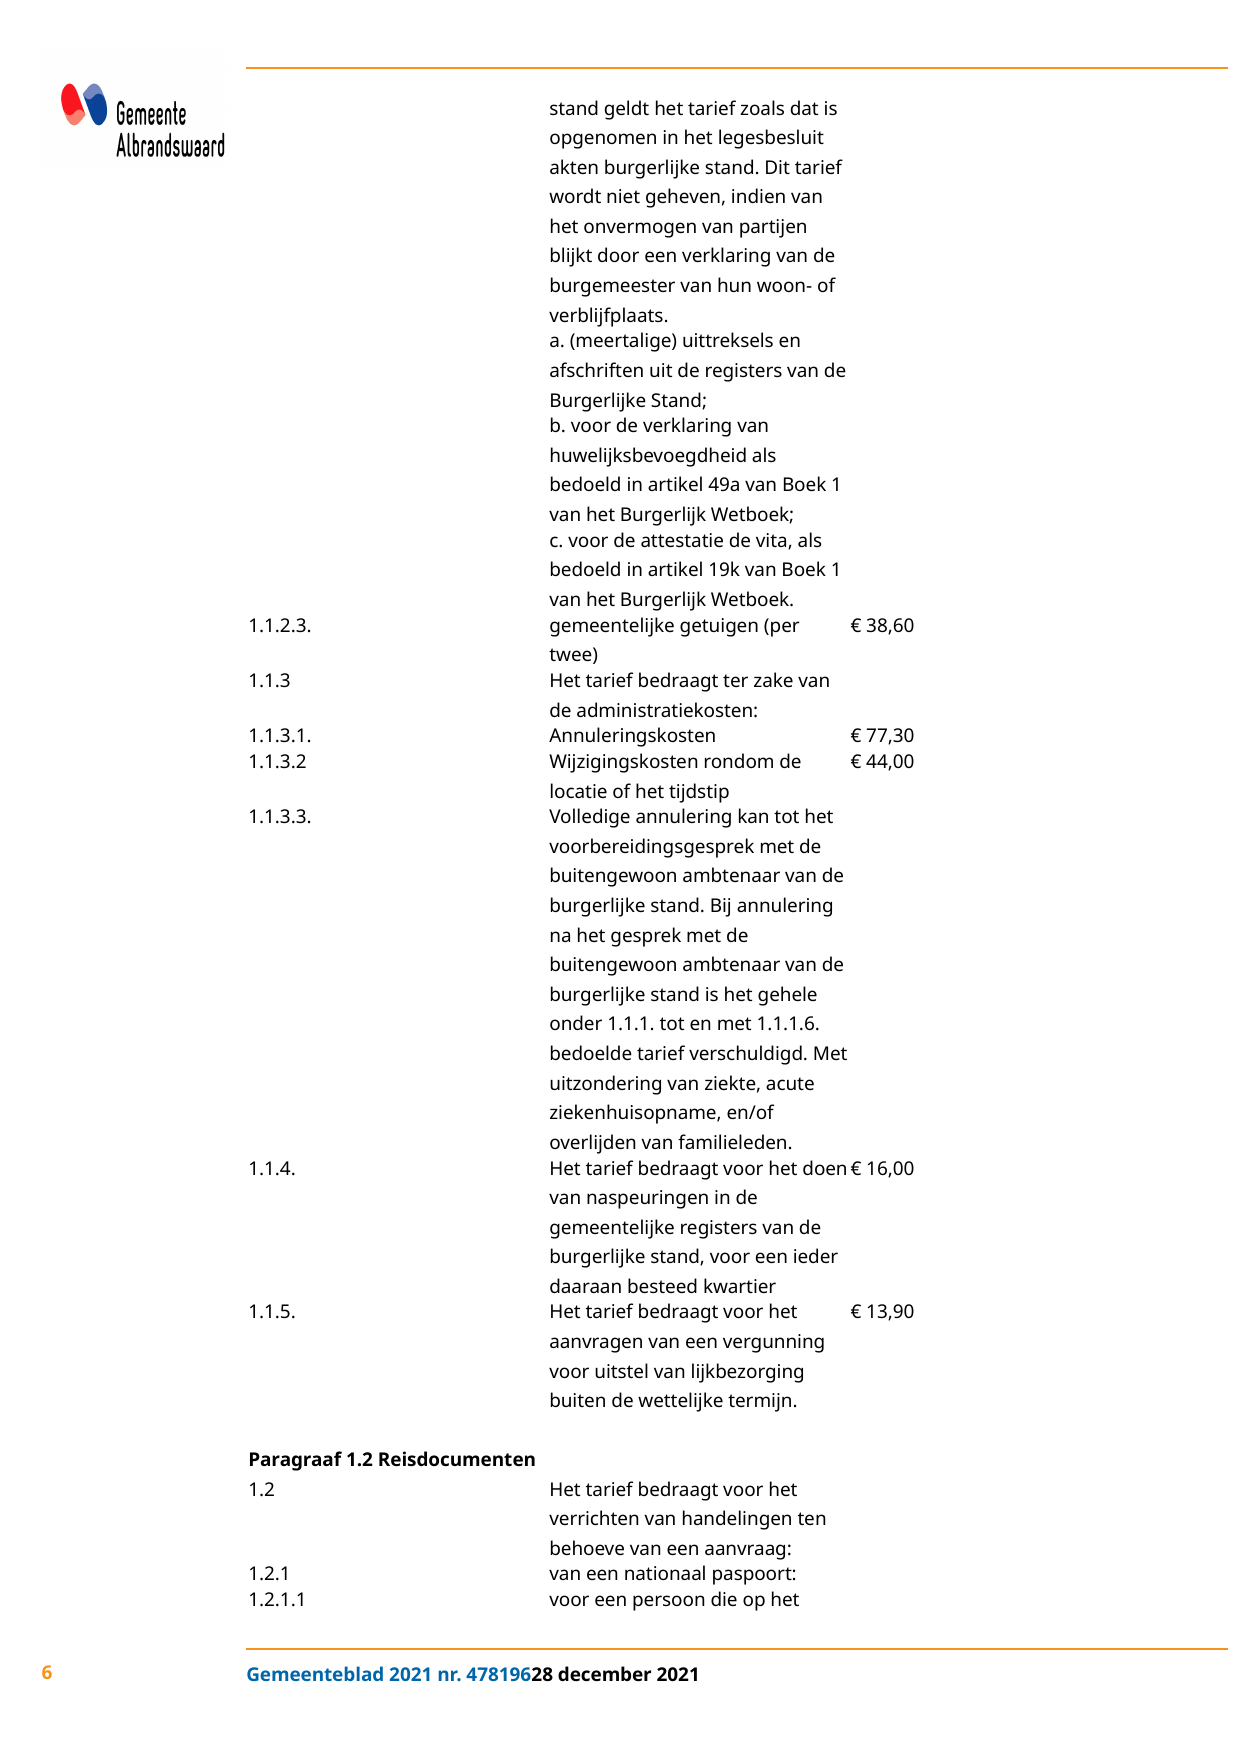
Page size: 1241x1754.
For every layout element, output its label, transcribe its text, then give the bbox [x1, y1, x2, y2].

table_cell 1.1.3 [248, 667, 549, 722]
table_cell 1.1.3.3. [248, 804, 549, 1155]
table_cell 1.1.4. [248, 1155, 549, 1299]
table_cell [248, 413, 549, 527]
table_cell [248, 527, 549, 612]
table_cell Wijzigingskosten rondom de locatie of het tijdstip [549, 748, 850, 803]
text Paragraaf 1.2 Reisdocumenten [248, 1446, 1152, 1472]
table_cell € 13,90 [850, 1299, 1152, 1413]
table_cell Annuleringskosten [549, 723, 850, 748]
table_cell [850, 95, 1152, 328]
table_cell voor een persoon die op het [549, 1586, 850, 1612]
table_cell € 38,60 [850, 612, 1152, 667]
table_cell 1.1.3.1. [248, 723, 549, 748]
table_cell [850, 413, 1152, 527]
table_cell Het tarief bedraagt ter zake van de administratiekosten: [549, 667, 850, 722]
table_header Het tarief bedraagt voor het verrichten van handelingen ten behoeve van een aanvraag: [549, 1476, 850, 1561]
table_cell € 77,30 [850, 723, 1152, 748]
table_cell [850, 667, 1152, 722]
table_cell [850, 527, 1152, 612]
table_cell Het tarief bedraagt voor het doen van naspeuringen in de gemeentelijke registers van de burgerlijke stand, voor een ieder daaraan besteed kwartier [549, 1155, 850, 1299]
table_cell [248, 95, 549, 328]
table_cell gemeentelijke getuigen (per twee) [549, 612, 850, 667]
picture [41, 47, 231, 172]
table_cell Volledige annulering kan tot het voorbereidingsgesprek met de buitengewoon ambtenaar van de burgerlijke stand. Bij annulering na het gesprek met de buitengewoon ambtenaar van de burgerlijke stand is het gehele onder 1.1.1. tot en met 1.1.1.6. bedoelde tarief verschuldigd. Met uitzondering van ziekte, acute ziekenhuisopname, en/of overlijden van familieleden. [549, 804, 850, 1155]
table_cell stand geldt het tarief zoals dat is opgenomen in het legesbesluit akten burgerlijke stand. Dit tarief wordt niet geheven, indien van het onvermogen van partijen blijkt door een verklaring van de burgemeester van hun woon- of verblijfplaats. [549, 95, 850, 328]
table_cell 1.2.1.1 [248, 1586, 549, 1612]
table_cell van een nationaal paspoort: [549, 1561, 850, 1586]
table_cell c. voor de attestatie de vita, als bedoeld in artikel 19k van Boek 1 van het Burgerlijk Wetboek. [549, 527, 850, 612]
table_cell Het tarief bedraagt voor het aanvragen van een vergunning voor uitstel van lijkbezorging buiten de wettelijke termijn. [549, 1299, 850, 1413]
table_cell € 16,00 [850, 1155, 1152, 1299]
table_cell a. (meertalige) uittreksels en afschriften uit de registers van de Burgerlijke Stand; [549, 328, 850, 412]
table_cell 1.2.1 [248, 1561, 549, 1586]
table_cell [850, 328, 1152, 412]
table_cell € 44,00 [850, 748, 1152, 803]
table_header 1.2 [248, 1476, 549, 1561]
table_header [850, 1476, 1152, 1561]
table_cell 1.1.5. [248, 1299, 549, 1413]
table_cell [850, 804, 1152, 1155]
table_cell 1.1.3.2 [248, 748, 549, 803]
table_cell b. voor de verklaring van huwelijksbevoegdheid als bedoeld in artikel 49a van Boek 1 van het Burgerlijk Wetboek; [549, 413, 850, 527]
table_cell 1.1.2.3. [248, 612, 549, 667]
table_cell [248, 328, 549, 412]
table_cell [850, 1561, 1152, 1586]
table_cell [850, 1586, 1152, 1612]
